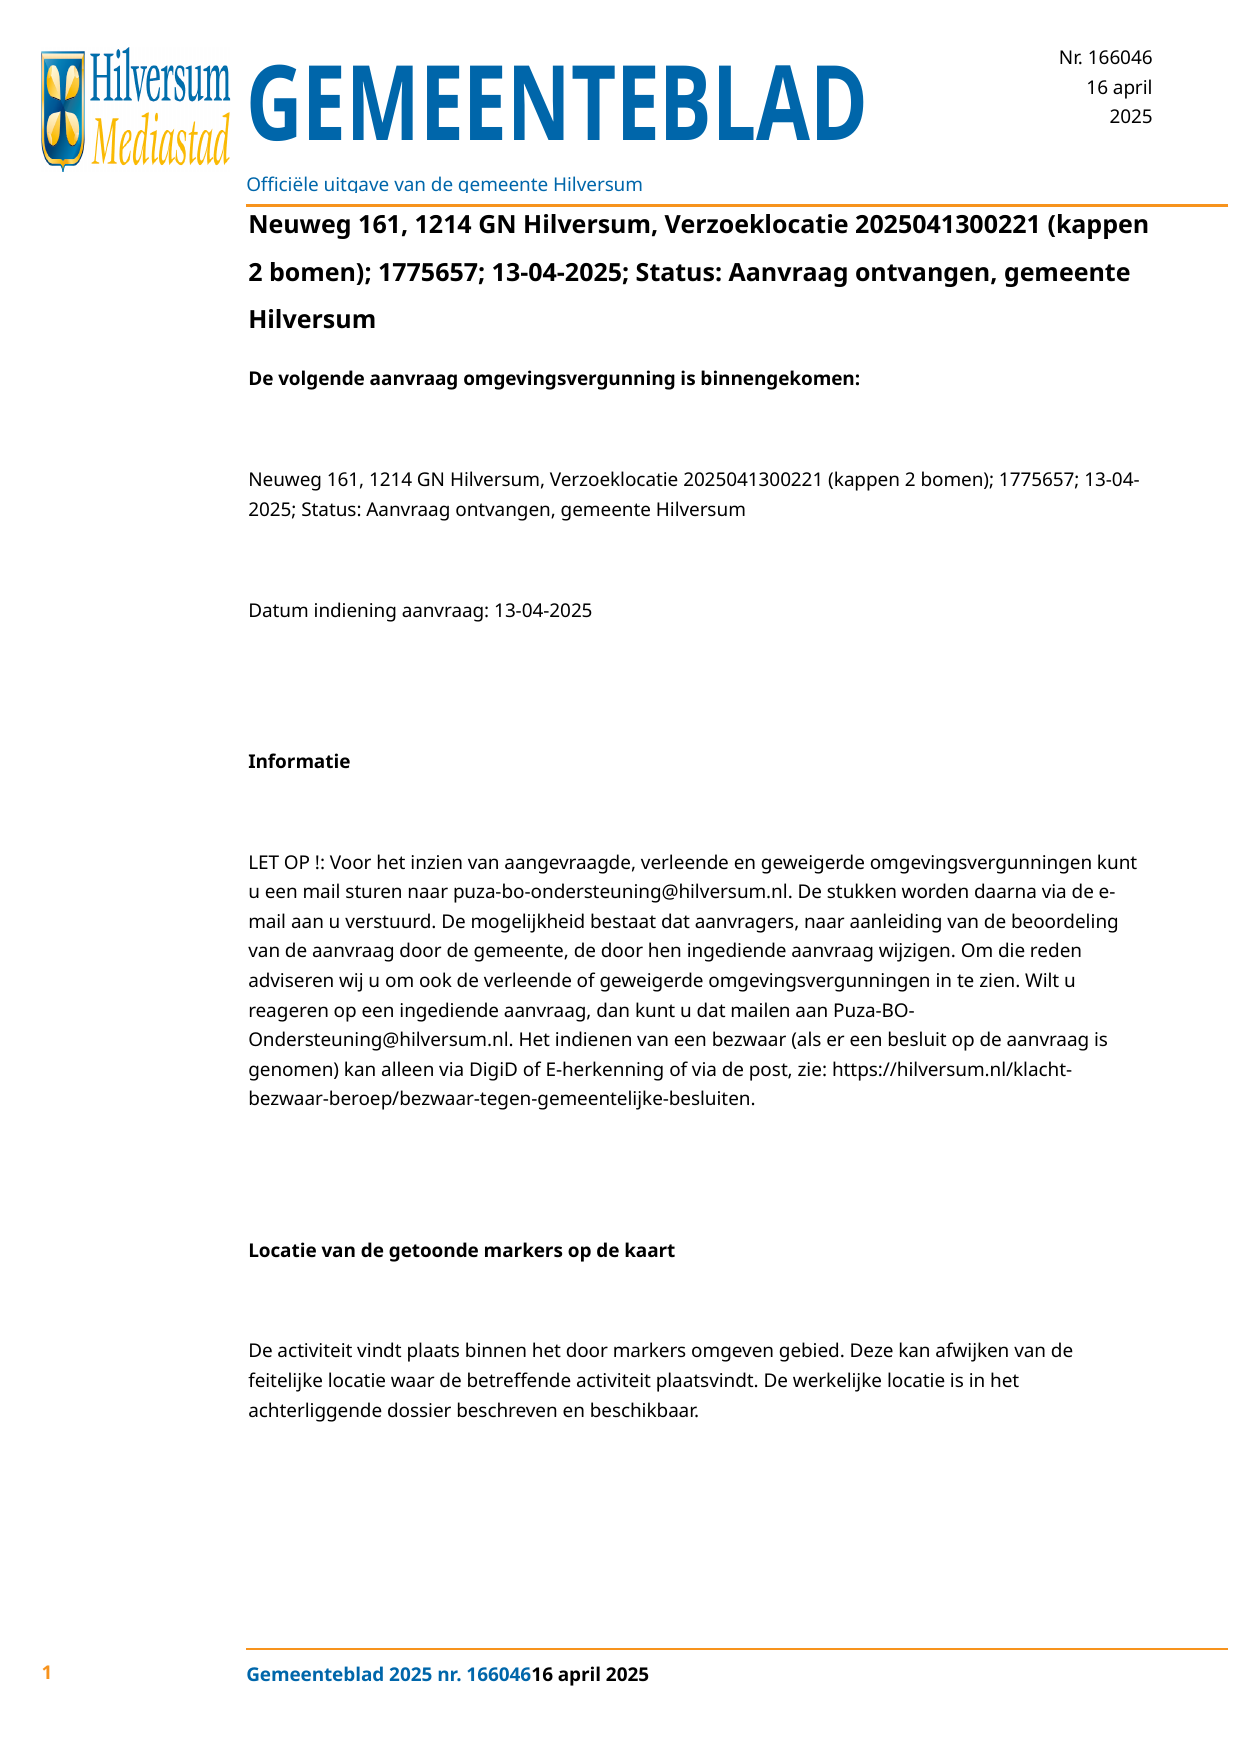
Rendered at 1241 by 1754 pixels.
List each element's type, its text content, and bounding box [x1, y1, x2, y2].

picture [41, 47, 231, 172]
text Datum indiening aanvraag: 13-04-2025 [248, 597, 1152, 622]
text De activiteit vindt plaats binnen het door markers omgeven gebied. Deze kan afwijken van de feitelijke locatie waar de betreffende activiteit plaatsvindt. De werkelijke locatie is in het achterliggende dossier beschreven en beschikbaar. [248, 1338, 1152, 1422]
text De volgende aanvraag omgevingsvergunning is binnengekomen: [248, 366, 1152, 391]
text Informatie [248, 748, 1152, 774]
text Neuweg 161, 1214 GN Hilversum, Verzoeklocatie 2025041300221 (kappen 2 bomen); 1775657; 13-04-2025; Status: Aanvraag ontvangen, gemeente Hilversum [248, 466, 1152, 522]
text Locatie van de getoonde markers op de kaart [248, 1237, 1152, 1262]
text Neuweg 161, 1214 GN Hilversum, Verzoeklocatie 2025041300221 (kappen 2 bomen); 1775657; 13-04-2025; Status: Aanvraag ontvangen, gemeente Hilversum [248, 207, 1152, 336]
text LET OP !: Voor het inzien van aangevraagde, verleende en geweigerde omgevingsvergunningen kunt u een mail sturen naar puza-bo-ondersteuning@hilversum.nl. De stukken worden daarna via de e-mail aan u verstuurd. De mogelijkheid bestaat dat aanvragers, naar aanleiding van de beoordeling van de aanvraag door de gemeente, de door hen ingediende aanvraag wijzigen. Om die reden adviseren wij u om ook de verleende of geweigerde omgevingsvergunningen in te zien. Wilt u reageren op een ingediende aanvraag, dan kunt u dat mailen aan Puza-BO-Ondersteuning@hilversum.nl. Het indienen van een bezwaar (als er een besluit op de aanvraag is genomen) kan alleen via DigiD of E-herkenning of via de post, zie: https://hilversum.nl/klacht-bezwaar-beroep/bezwaar-tegen-gemeentelijke-besluiten. [248, 849, 1152, 1111]
